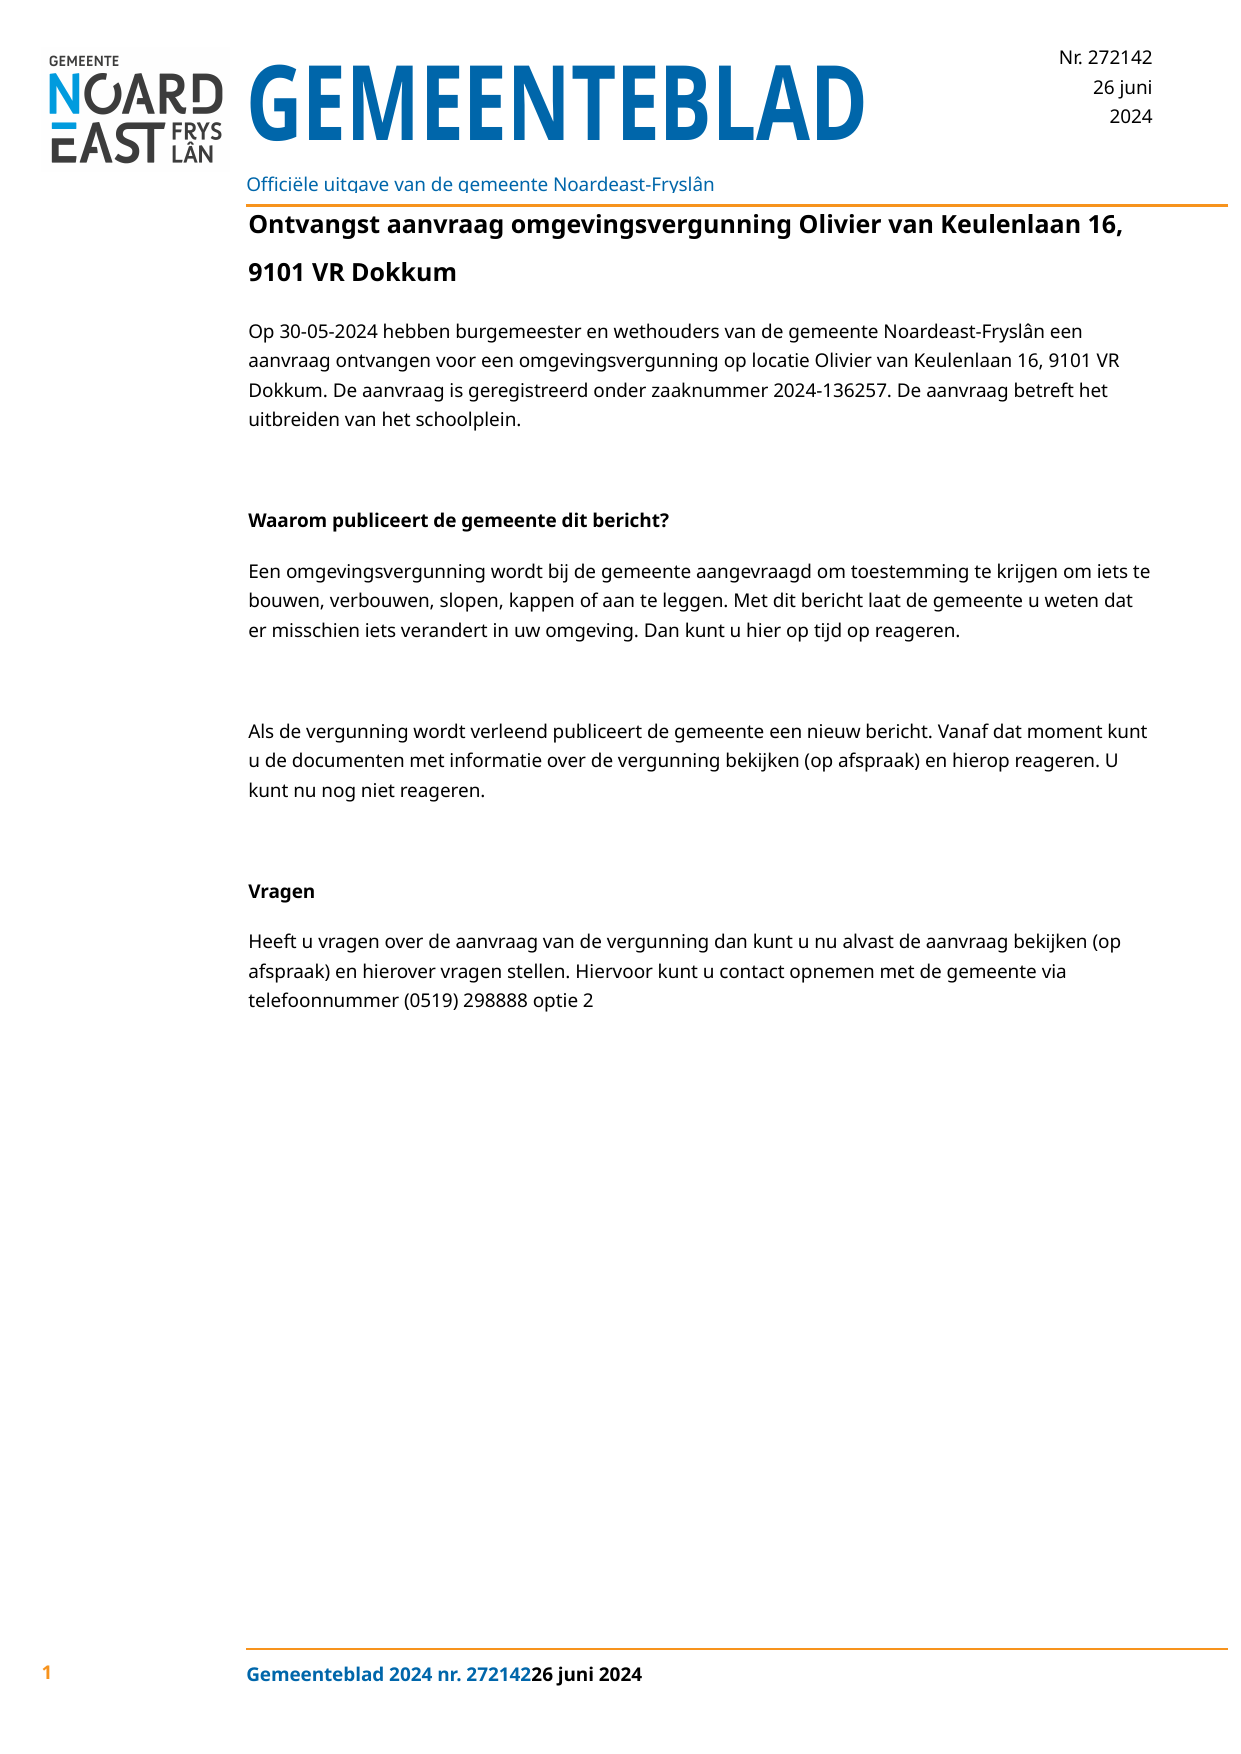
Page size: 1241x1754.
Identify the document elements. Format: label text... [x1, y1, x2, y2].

text Een omgevingsvergunning wordt bij de gemeente aangevraagd om toestemming te krijgen om iets te bouwen, verbouwen, slopen, kappen of aan te leggen. Met dit bericht laat de gemeente u weten dat er misschien iets verandert in uw omgeving. Dan kunt u hier op tijd op reageren. [248, 558, 1152, 643]
text Heeft u vragen over de aanvraag van de vergunning dan kunt u nu alvast de aanvraag bekijken (op afspraak) en hierover vragen stellen. Hiervoor kunt u contact opnemen met de gemeente via telefoonnummer (0519) 298888 optie 2 [248, 928, 1152, 1013]
text Waarom publiceert de gemeente dit bericht? [248, 507, 1152, 533]
picture [41, 47, 231, 172]
text Ontvangst aanvraag omgevingsvergunning Olivier van Keulenlaan 16, 9101 VR Dokkum [248, 207, 1152, 288]
text Vragen [248, 878, 1152, 904]
text Op 30-05-2024 hebben burgemeester en wethouders van de gemeente Noardeast-Fryslân een aanvraag ontvangen voor een omgevingsvergunning op locatie Olivier van Keulenlaan 16, 9101 VR Dokkum. De aanvraag is geregistreerd onder zaaknummer 2024-136257. De aanvraag betreft het uitbreiden van het schoolplein. [248, 318, 1152, 432]
text Als de vergunning wordt verleend publiceert de gemeente een nieuw bericht. Vanaf dat moment kunt u de documenten met informatie over de vergunning bekijken (op afspraak) en hierop reageren. U kunt nu nog niet reageren. [248, 718, 1152, 803]
